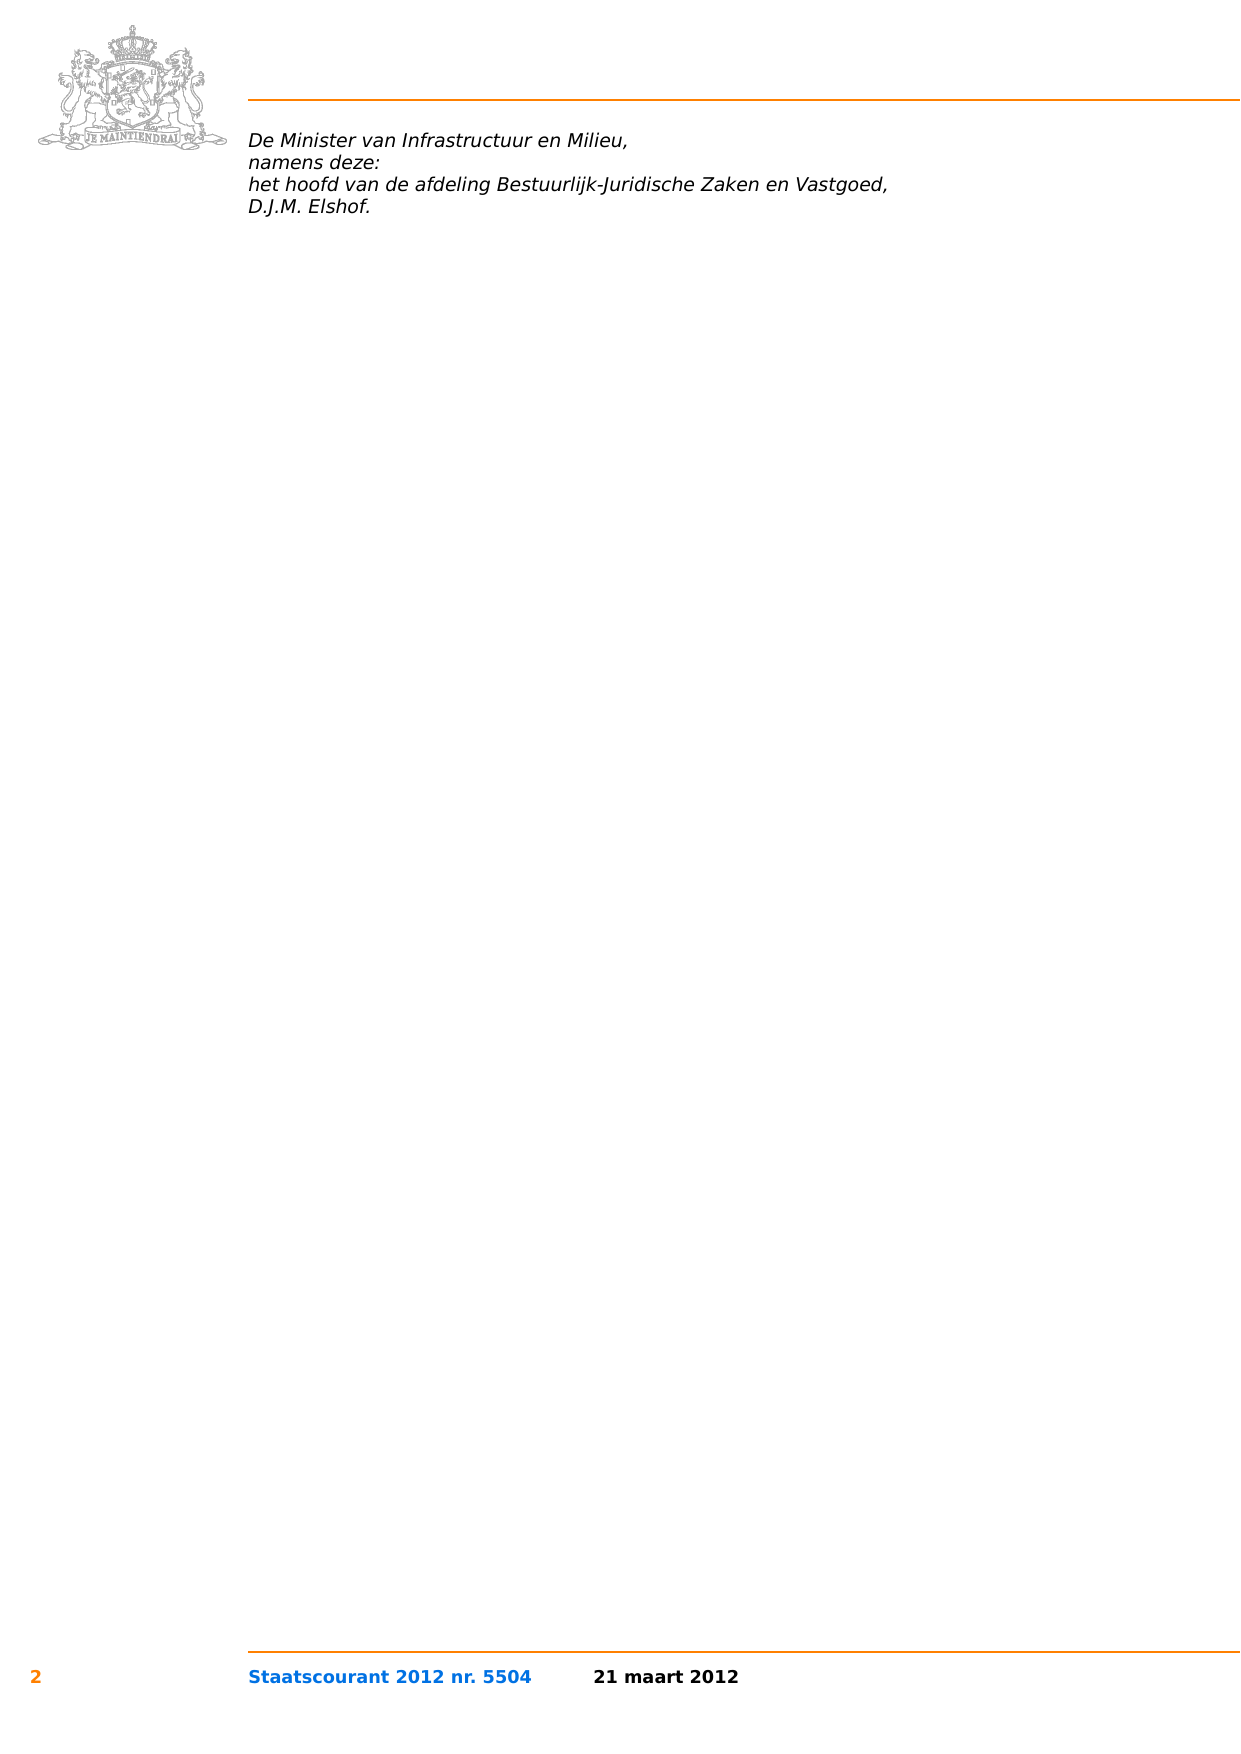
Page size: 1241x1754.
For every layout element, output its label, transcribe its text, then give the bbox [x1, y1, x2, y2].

text De Minister van Infrastructuur en Milieu, namens deze: het hoofd van de afdeling Bestuurlijk-Juridische Zaken en Vastgoed, D.J.M. Elshof. [248, 130, 1163, 218]
picture [38, 25, 227, 150]
